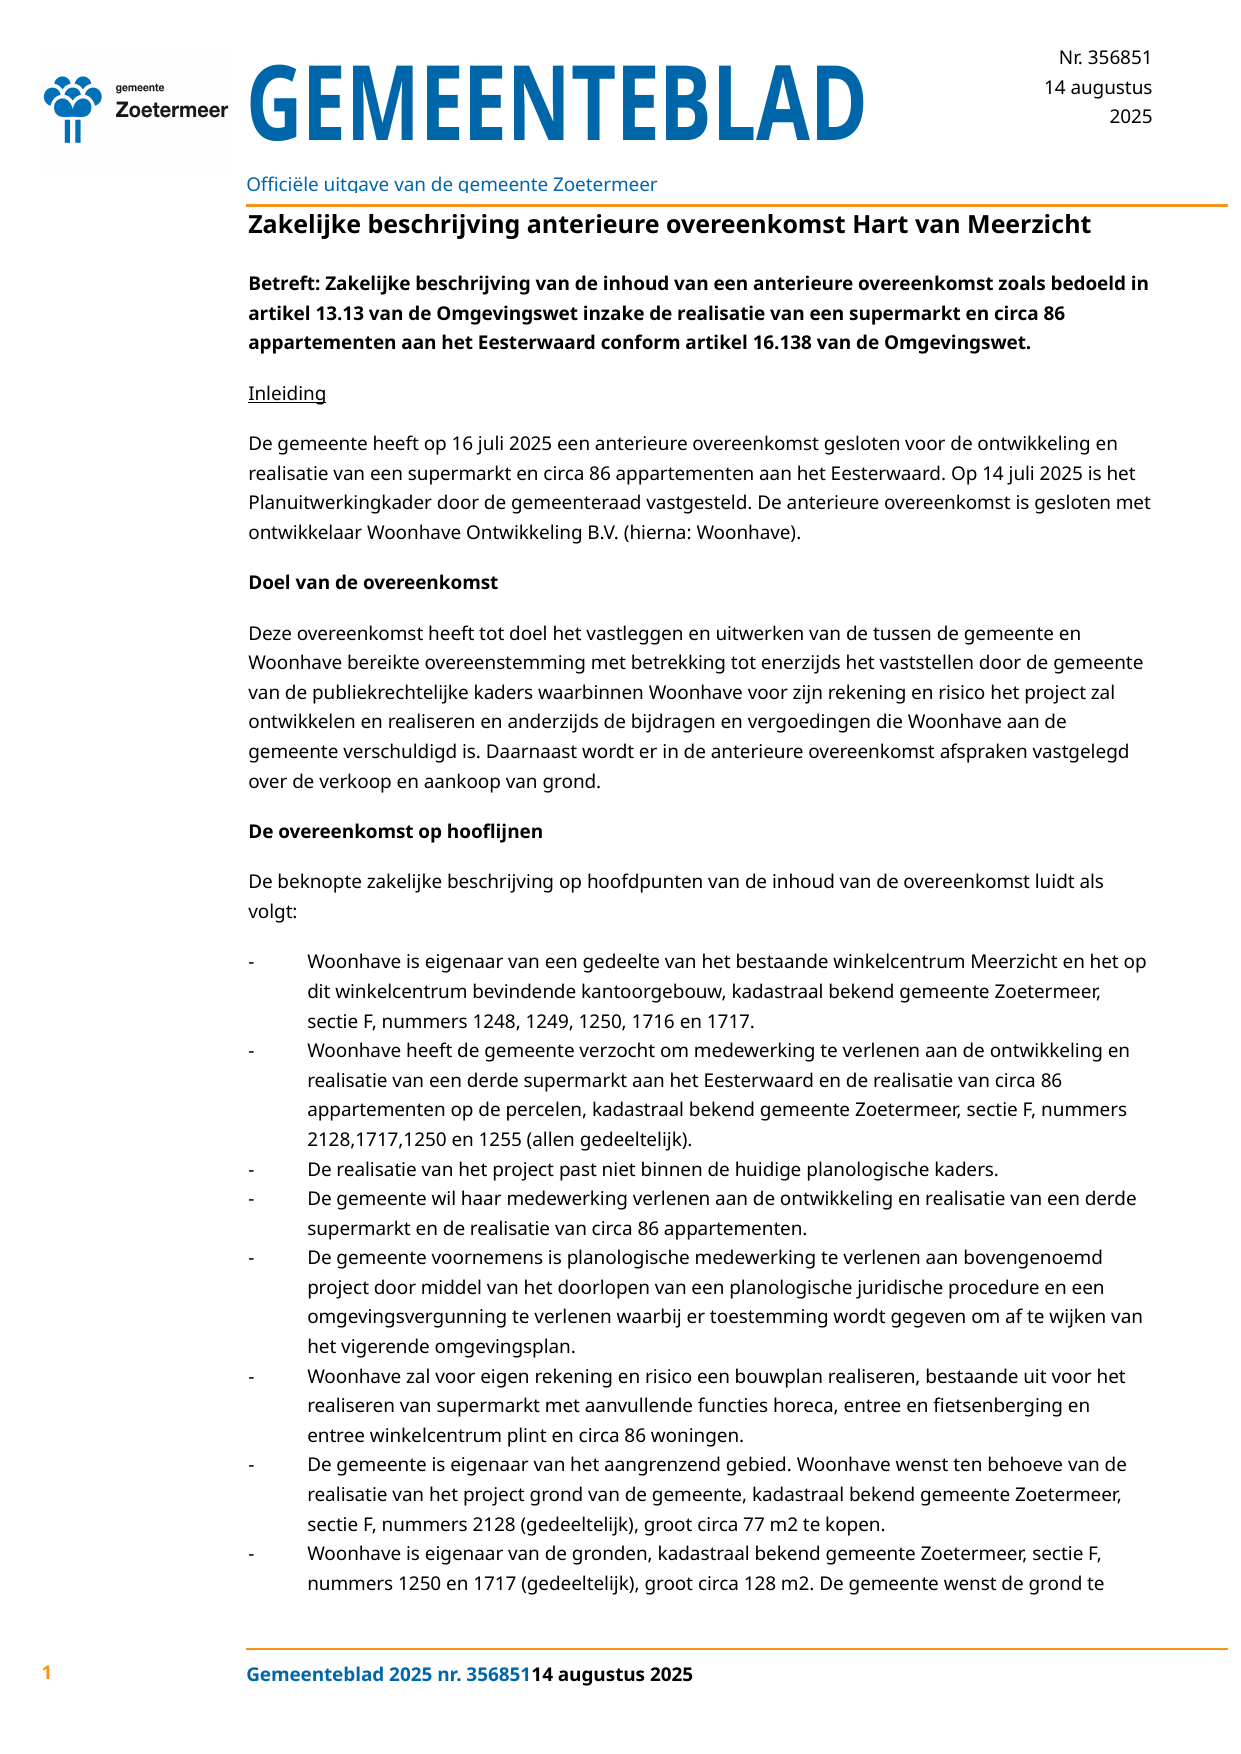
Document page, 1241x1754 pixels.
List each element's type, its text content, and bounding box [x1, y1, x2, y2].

text Inleiding [248, 380, 1152, 406]
list Woonhave is eigenaar van een gedeelte van het bestaande winkelcentrum Meerzicht en het op dit winkelcentrum bevindende kantoorgebouw, kadastraal bekend gemeente Zoetermeer, sectie F, nummers 1248, 1249, 1250, 1716 en 1717. [248, 949, 1152, 1033]
list De realisatie van het project past niet binnen de huidige planologische kaders. [248, 1156, 1152, 1181]
text Betreft: Zakelijke beschrijving van de inhoud van een anterieure overeenkomst zoals bedoeld in artikel 13.13 van de Omgevingswet inzake de realisatie van een supermarkt en circa 86 appartementen aan het Eesterwaard conform artikel 16.138 van de Omgevingswet. [248, 270, 1152, 355]
text De beknopte zakelijke beschrijving op hoofdpunten van de inhoud van de overeenkomst luidt als volgt: [248, 869, 1152, 924]
list De gemeente voornemens is planologische medewerking te verlenen aan bovengenoemd project door middel van het doorlopen van een planologische juridische procedure en een omgevingsvergunning te verlenen waarbij er toestemming wordt gegeven om af te wijken van het vigerende omgevingsplan. [248, 1244, 1152, 1359]
text De gemeente heeft op 16 juli 2025 een anterieure overeenkomst gesloten voor de ontwikkeling en realisatie van een supermarkt en circa 86 appartementen aan het Eesterwaard. Op 14 juli 2025 is het Planuitwerkingkader door de gemeenteraad vastgesteld. De anterieure overeenkomst is gesloten met ontwikkelaar Woonhave Ontwikkeling B.V. (hierna: Woonhave). [248, 430, 1152, 545]
picture [41, 47, 231, 172]
list Woonhave zal voor eigen rekening en risico een bouwplan realiseren, bestaande uit voor het realiseren van supermarkt met aanvullende functies horeca, entree en fietsenberging en entree winkelcentrum plint en circa 86 woningen. [248, 1363, 1152, 1448]
text De overeenkomst op hooflijnen [248, 818, 1152, 844]
list De gemeente is eigenaar van het aangrenzend gebied. Woonhave wenst ten behoeve van de realisatie van het project grond van de gemeente, kadastraal bekend gemeente Zoetermeer, sectie F, nummers 2128 (gedeeltelijk), groot circa 77 m2 te kopen. [248, 1452, 1152, 1536]
list Woonhave is eigenaar van de gronden, kadastraal bekend gemeente Zoetermeer, sectie F, nummers 1250 en 1717 (gedeeltelijk), groot circa 128 m2. De gemeente wenst de grond te [248, 1540, 1152, 1596]
list De gemeente wil haar medewerking verlenen aan de ontwikkeling en realisatie van een derde supermarkt en de realisatie van circa 86 appartementen. [248, 1185, 1152, 1241]
text Zakelijke beschrijving anterieure overeenkomst Hart van Meerzicht [248, 207, 1152, 241]
text Doel van de overeenkomst [248, 569, 1152, 595]
text Deze overeenkomst heeft tot doel het vastleggen en uitwerken van de tussen de gemeente en Woonhave bereikte overeenstemming met betrekking tot enerzijds het vaststellen door de gemeente van de publiekrechtelijke kaders waarbinnen Woonhave voor zijn rekening en risico het project zal ontwikkelen en realiseren en anderzijds de bijdragen en vergoedingen die Woonhave aan de gemeente verschuldigd is. Daarnaast wordt er in de anterieure overeenkomst afspraken vastgelegd over de verkoop en aankoop van grond. [248, 620, 1152, 793]
list Woonhave heeft de gemeente verzocht om medewerking te verlenen aan de ontwikkeling en realisatie van een derde supermarkt aan het Eesterwaard en de realisatie van circa 86 appartementen op de percelen, kadastraal bekend gemeente Zoetermeer, sectie F, nummers 2128,1717,1250 en 1255 (allen gedeeltelijk). [248, 1037, 1152, 1152]
